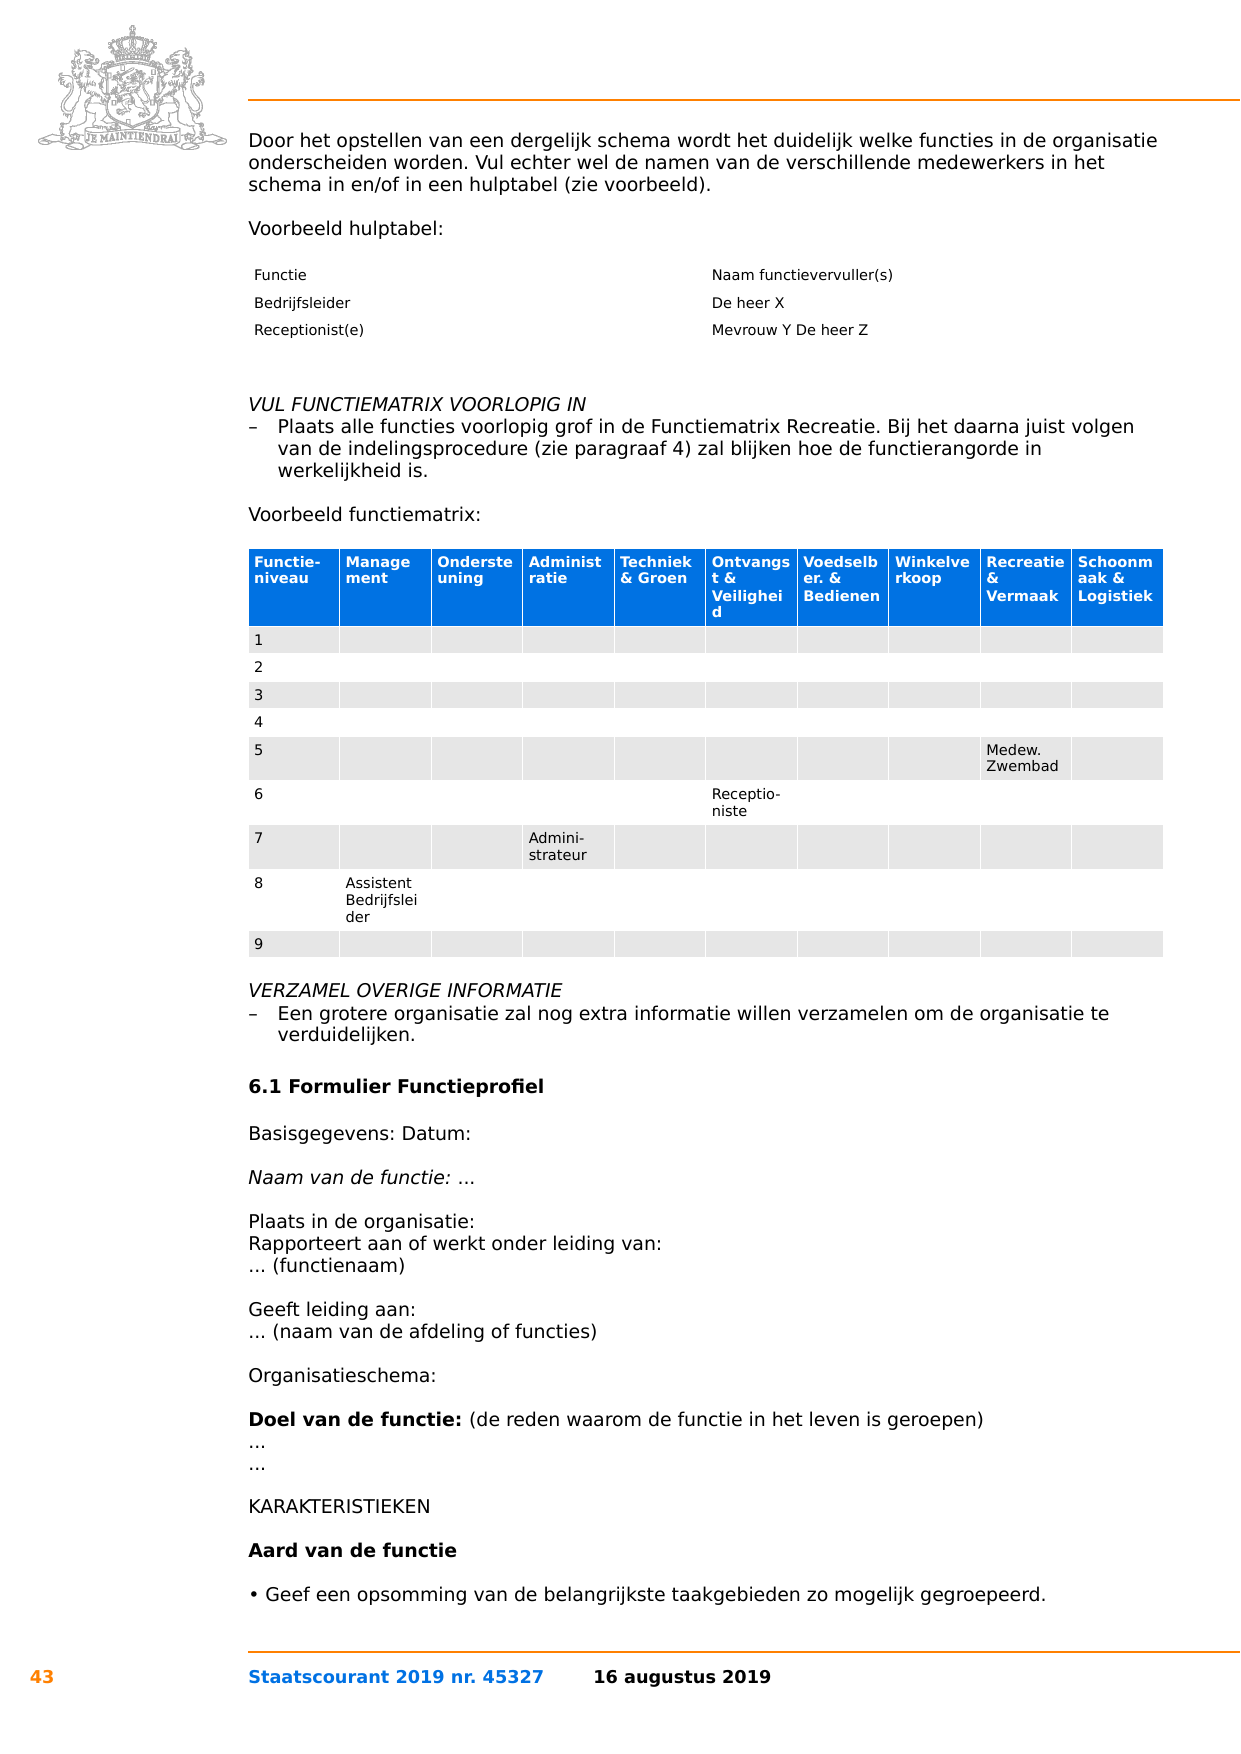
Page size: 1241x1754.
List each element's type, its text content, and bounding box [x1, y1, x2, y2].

table_cell [523, 682, 614, 708]
table_cell [981, 781, 1071, 824]
table_header Ontvangst & Veiligheid [706, 549, 797, 626]
table_header Naam functievervuller(s) [706, 263, 1163, 289]
table_cell [432, 627, 522, 653]
table_cell [981, 931, 1071, 957]
table_cell [889, 682, 980, 708]
text Plaats in de organisatie: [248, 1211, 1163, 1233]
table_cell [889, 781, 980, 824]
table_cell [615, 709, 705, 736]
subtitle VUL FUNCTIEMATRIX VOORLOPIG IN [248, 394, 1163, 416]
table_cell 9 [249, 931, 339, 957]
table_cell [340, 737, 431, 780]
table_cell [523, 781, 614, 824]
table_cell [981, 825, 1071, 869]
table_cell [340, 709, 431, 736]
table_cell [981, 709, 1071, 736]
table_header Voedselber. & Bedienen [798, 549, 888, 626]
table_cell [889, 825, 980, 869]
table_cell 6 [249, 781, 339, 824]
table_cell [706, 627, 797, 653]
table_cell [706, 737, 797, 780]
table_cell [889, 737, 980, 780]
table_cell [798, 781, 888, 824]
text KARAKTERISTIEKEN [248, 1496, 1163, 1518]
text – Een grotere organisatie zal nog extra informatie willen verzamelen om de organisatie te verduidelijken. [248, 1002, 1163, 1046]
table_cell [1072, 709, 1163, 736]
picture [38, 25, 227, 150]
table_header Management [340, 549, 431, 626]
table_cell [432, 781, 522, 824]
table_cell [615, 655, 705, 681]
table_cell [432, 709, 522, 736]
table_cell [340, 931, 431, 957]
table_cell [706, 682, 797, 708]
table_cell [432, 931, 522, 957]
table_cell [340, 825, 431, 869]
table_cell 5 [249, 737, 339, 780]
table_cell [798, 825, 888, 869]
text Basisgegevens: Datum: [248, 1123, 1163, 1145]
table_cell [706, 345, 1163, 371]
table_cell Mevrouw Y De heer Z [706, 318, 1163, 344]
table_header Functie [249, 263, 705, 289]
table_cell [706, 825, 797, 869]
table_cell Admini- strateur [523, 825, 614, 869]
table_cell [523, 655, 614, 681]
table_header Winkelverkoop [889, 549, 980, 626]
table_header Techniek & Groen [615, 549, 705, 626]
table_cell [706, 870, 797, 930]
table_cell [615, 870, 705, 930]
table_cell [706, 655, 797, 681]
subtitle Aard van de functie [248, 1540, 1163, 1562]
table_cell [615, 737, 705, 780]
text Voorbeeld hulptabel: [248, 218, 1163, 240]
table_cell De heer X [706, 290, 1163, 316]
table_cell [340, 627, 431, 653]
table_header Functie- niveau [249, 549, 339, 626]
table_cell [615, 825, 705, 869]
table_cell [1072, 737, 1163, 780]
text ... (naam van de afdeling of functies) [248, 1321, 1163, 1343]
table_cell [1072, 870, 1163, 930]
table_cell 3 [249, 682, 339, 708]
table_cell [340, 682, 431, 708]
subtitle 6.1 Formulier Functieprofiel [248, 1076, 1163, 1098]
table_cell 1 [249, 627, 339, 653]
table_cell [432, 655, 522, 681]
text • Geef een opsomming van de belangrijkste taakgebieden zo mogelijk gegroepeerd. [248, 1584, 1163, 1606]
table_cell Receptionist(e) [249, 318, 705, 344]
text – Plaats alle functies voorlopig grof in de Functiematrix Recreatie. Bij het daarna juist volgen van de indelingsprocedure (zie paragraaf 4) zal blijken hoe de functierangorde in werkelijkheid is. [248, 416, 1163, 482]
subtitle VERZAMEL OVERIGE INFORMATIE [248, 980, 1163, 1002]
table_cell [432, 870, 522, 930]
text Door het opstellen van een dergelijk schema wordt het duidelijk welke functies in de organisatie onderscheiden worden. Vul echter wel de namen van de verschillende medewerkers in het schema in en/of in een hulptabel (zie voorbeeld). [248, 130, 1163, 196]
table_cell [523, 709, 614, 736]
table_cell [798, 870, 888, 930]
table_cell [523, 870, 614, 930]
table_cell [1072, 931, 1163, 957]
text Rapporteert aan of werkt onder leiding van: [248, 1233, 1163, 1255]
table_cell [340, 781, 431, 824]
table_cell Receptio- niste [706, 781, 797, 824]
table_cell [798, 931, 888, 957]
text Organisatieschema: [248, 1365, 1163, 1387]
table_cell [615, 627, 705, 653]
table_header Schoonmaak & Logistiek [1072, 549, 1163, 626]
table_cell [432, 682, 522, 708]
table_header Recreatie & Vermaak [981, 549, 1071, 626]
table_cell [981, 655, 1071, 681]
table_cell Bedrijfsleider [249, 290, 705, 316]
table_cell [889, 627, 980, 653]
table_cell Medew. Zwembad [981, 737, 1071, 780]
table_cell [432, 737, 522, 780]
table_cell [889, 709, 980, 736]
table_cell [523, 737, 614, 780]
table_cell [706, 709, 797, 736]
table_cell 7 [249, 825, 339, 869]
table_cell [615, 781, 705, 824]
text Voorbeeld functiematrix: [248, 504, 1163, 526]
table_cell [889, 870, 980, 930]
table_cell 2 [249, 655, 339, 681]
table_cell [981, 870, 1071, 930]
text Doel van de functie: (de reden waarom de functie in het leven is geroepen) [248, 1408, 1163, 1431]
table_cell Assistent Bedrijfsleider [340, 870, 431, 930]
table_cell [615, 931, 705, 957]
table_cell [706, 931, 797, 957]
table_cell [798, 627, 888, 653]
table_cell [1072, 682, 1163, 708]
table_cell [981, 627, 1071, 653]
table_header Administratie [523, 549, 614, 626]
text ... [248, 1452, 1163, 1474]
table_header Ondersteuning [432, 549, 522, 626]
table_cell [889, 931, 980, 957]
table_cell [798, 737, 888, 780]
table_cell [1072, 825, 1163, 869]
table_cell [615, 682, 705, 708]
text Geeft leiding aan: [248, 1299, 1163, 1321]
table_cell [889, 655, 980, 681]
table_cell 4 [249, 709, 339, 736]
table_cell [523, 931, 614, 957]
table_cell [432, 825, 522, 869]
table_cell [798, 655, 888, 681]
table_cell 8 [249, 870, 339, 930]
table_cell [798, 709, 888, 736]
text Naam van de functie: ... [248, 1167, 1163, 1189]
table_cell [981, 682, 1071, 708]
text ... [248, 1431, 1163, 1452]
text ... (functienaam) [248, 1255, 1163, 1277]
table_cell [523, 627, 614, 653]
table_cell [798, 682, 888, 708]
table_cell [249, 345, 705, 371]
table_cell [1072, 627, 1163, 653]
table_cell [1072, 781, 1163, 824]
table_cell [1072, 655, 1163, 681]
table_cell [340, 655, 431, 681]
